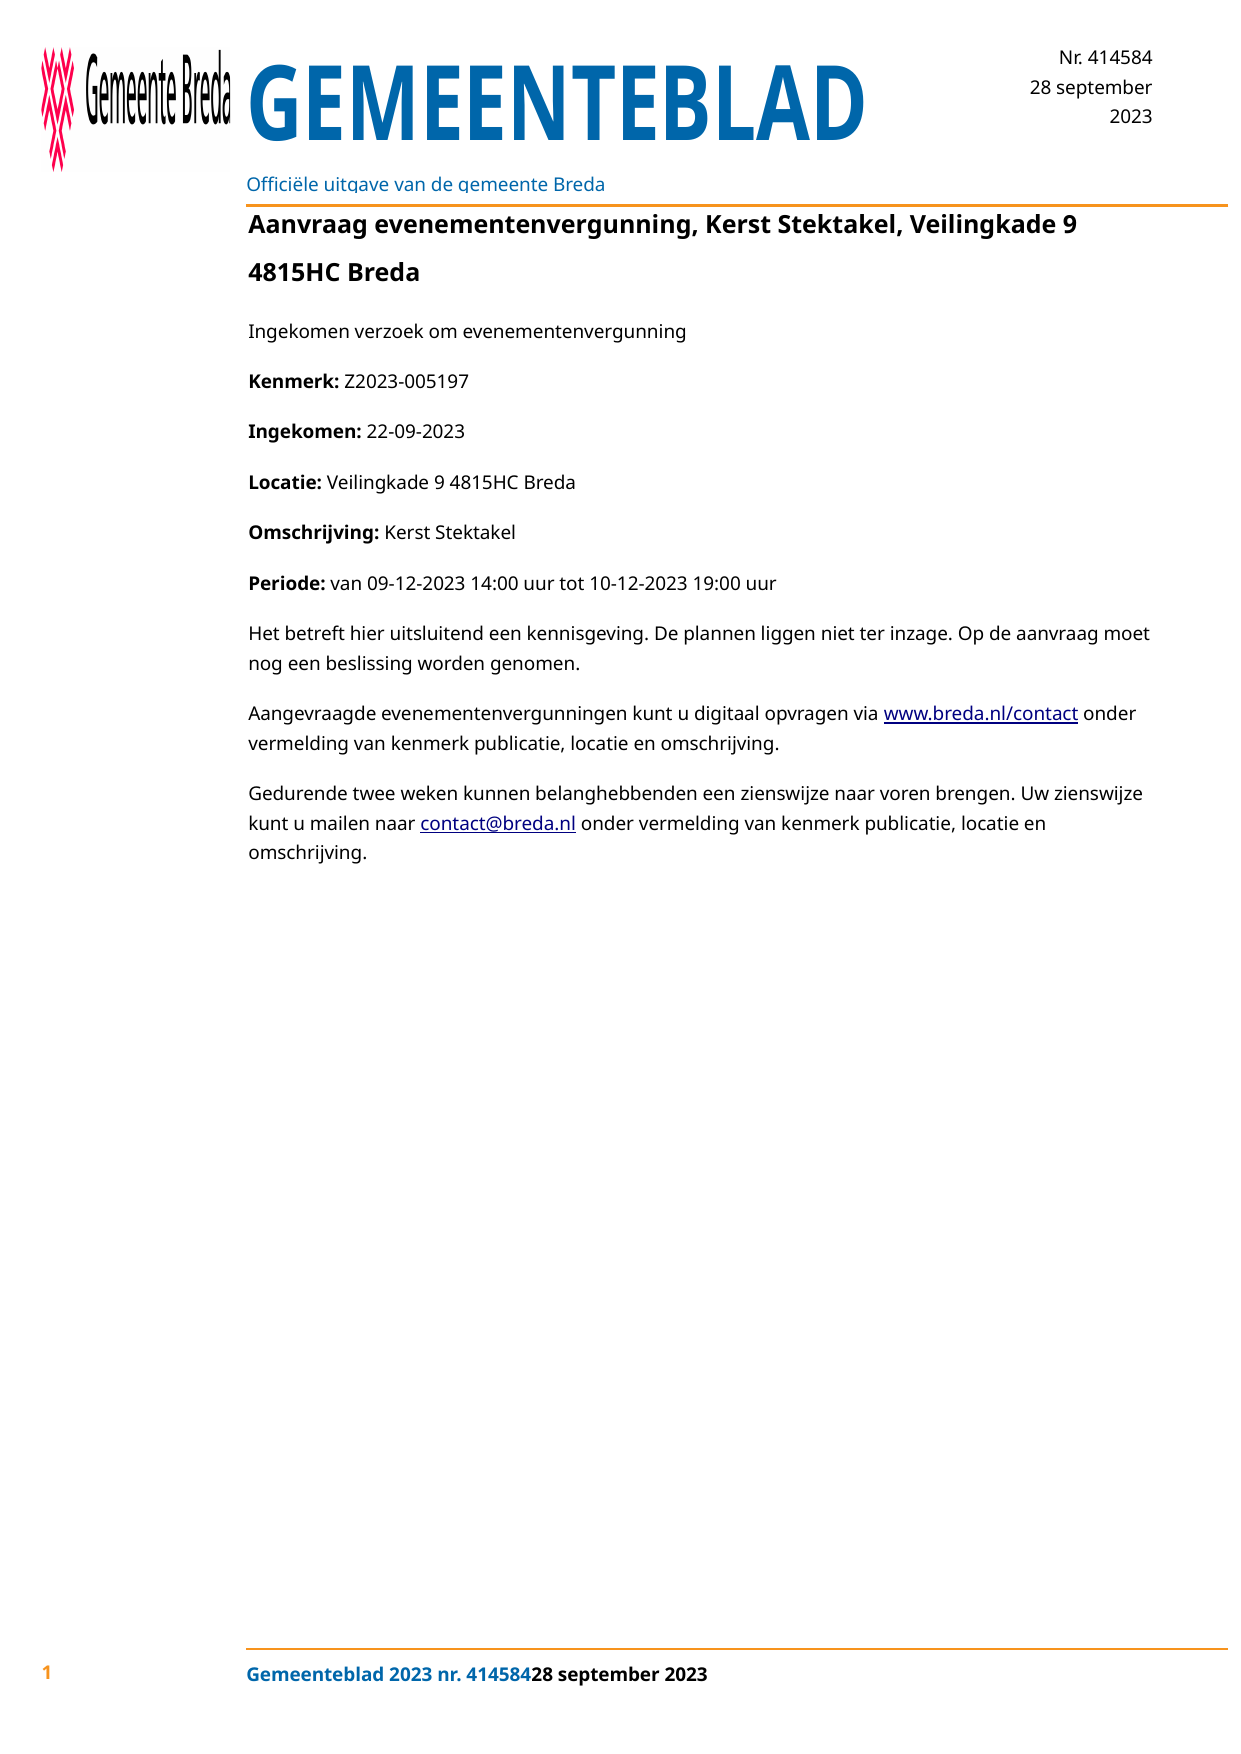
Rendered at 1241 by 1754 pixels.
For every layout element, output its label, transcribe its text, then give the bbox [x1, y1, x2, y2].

text Gedurende twee weken kunnen belanghebbenden een zienswijze naar voren brengen. Uw zienswijze kunt u mailen naar contact@breda.nl onder vermelding van kenmerk publicatie, locatie en omschrijving. [248, 780, 1152, 865]
text Ingekomen: 22-09-2023 [248, 419, 1152, 444]
text Het betreft hier uitsluitend een kennisgeving. De plannen liggen niet ter inzage. Op de aanvraag moet nog een beslissing worden genomen. [248, 620, 1152, 676]
text Periode: van 09-12-2023 14:00 uur tot 10-12-2023 19:00 uur [248, 570, 1152, 596]
text Aanvraag evenementenvergunning, Kerst Stektakel, Veilingkade 9 4815HC Breda [248, 207, 1152, 288]
text Aangevraagde evenementenvergunningen kunt u digitaal opvragen via www.breda.nl/contact onder vermelding van kenmerk publicatie, locatie en omschrijving. [248, 700, 1152, 756]
text Ingekomen verzoek om evenementenvergunning [248, 318, 1152, 344]
picture [41, 47, 231, 172]
text Omschrijving: Kerst Stektakel [248, 519, 1152, 545]
text Kenmerk: Z2023-005197 [248, 368, 1152, 394]
text Locatie: Veilingkade 9 4815HC Breda [248, 469, 1152, 495]
